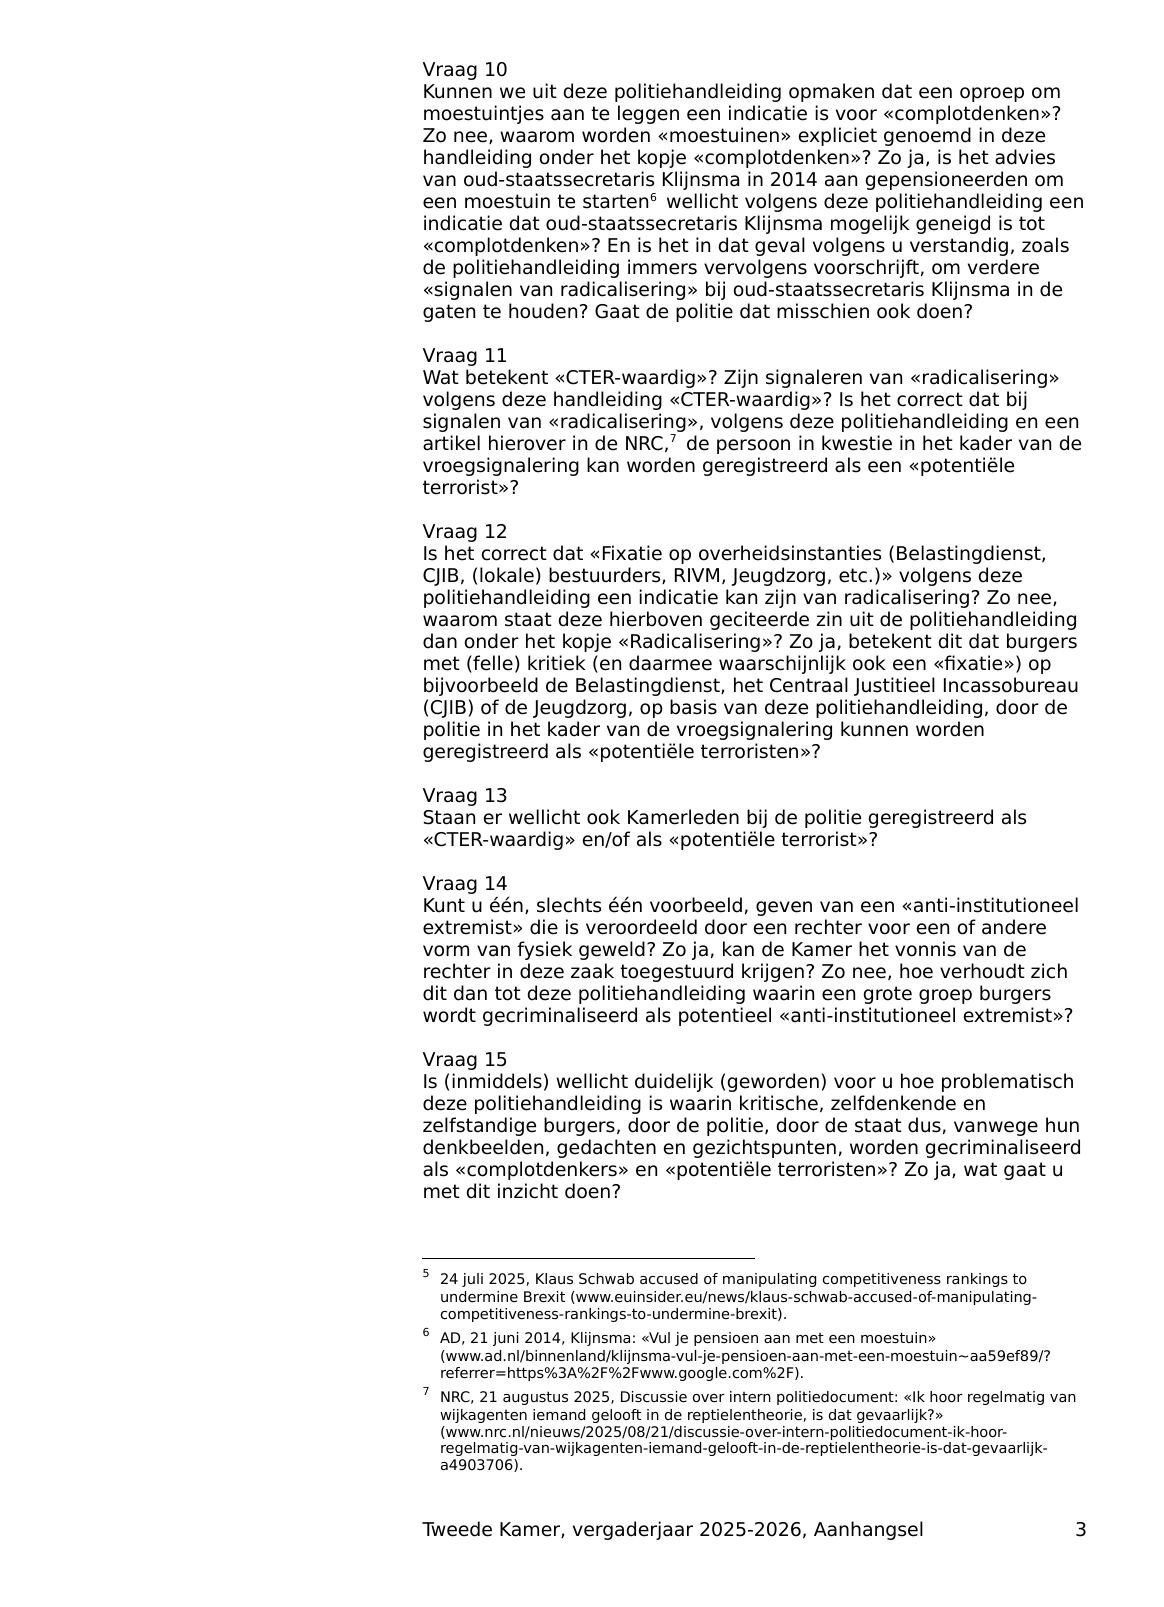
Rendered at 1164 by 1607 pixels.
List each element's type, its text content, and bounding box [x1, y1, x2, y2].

text Staan er wellicht ook Kamerleden bij de politie geregistreerd als «CTER-waardig» en/of als «potentiële terrorist»? [422, 807, 1087, 851]
text Vraag 15 [422, 1049, 1087, 1071]
text Vraag 13 [422, 785, 1087, 807]
text Kunnen we uit deze politiehandleiding opmaken dat een oproep om moestuintjes aan te leggen een indicatie is voor «complotdenken»? Zo nee, waarom worden «moestuinen» expliciet genoemd in deze handleiding onder het kopje «complotdenken»? Zo ja, is het advies van oud-staatssecretaris Klijnsma in 2014 aan gepensioneerden om een moestuin te starten wellicht volgens deze politiehandleiding een indicatie dat oud-staatssecretaris Klijnsma mogelijk geneigd is tot «complotdenken»? En is het in dat geval volgens u verstandig, zoals de politiehandleiding immers vervolgens voorschrijft, om verdere «signalen van radicalisering» bij oud-staatssecretaris Klijnsma in de gaten te houden? Gaat de politie dat misschien ook doen? [422, 81, 1087, 323]
text Vraag 14 [422, 873, 1087, 895]
text Is (inmiddels) wellicht duidelijk (geworden) voor u hoe problematisch deze politiehandleiding is waarin kritische, zelfdenkende en zelfstandige burgers, door de politie, door de staat dus, vanwege hun denkbeelden, gedachten en gezichtspunten, worden gecriminaliseerd als «complotdenkers» en «potentiële terroristen»? Zo ja, wat gaat u met dit inzicht doen? [422, 1071, 1087, 1203]
text NRC, 21 augustus 2025, Discussie over intern politiedocument: «Ik hoor regelmatig van wijkagenten iemand gelooft in de reptielentheorie, is dat gevaarlijk?» (www.nrc.nl/nieuws/2025/08/21/discussie-over-intern-politiedocument-ik-hoor-regelmatig-van-wijkagenten-iemand-gelooft-in-de-reptielentheorie-is-dat-gevaarlijk-a4903706). [422, 1385, 1087, 1474]
text Kunt u één, slechts één voorbeeld, geven van een «anti-institutioneel extremist» die is veroordeeld door een rechter voor een of andere vorm van fysiek geweld? Zo ja, kan de Kamer het vonnis van de rechter in deze zaak toegestuurd krijgen? Zo nee, hoe verhoudt zich dit dan tot deze politiehandleiding waarin een grote groep burgers wordt gecriminaliseerd als potentieel «anti-institutioneel extremist»? [422, 895, 1087, 1027]
text Is het correct dat «Fixatie op overheidsinstanties (Belastingdienst, CJIB, (lokale) bestuurders, RIVM, Jeugdzorg, etc.)» volgens deze politiehandleiding een indicatie kan zijn van radicalisering? Zo nee, waarom staat deze hierboven geciteerde zin uit de politiehandleiding dan onder het kopje «Radicalisering»? Zo ja, betekent dit dat burgers met (felle) kritiek (en daarmee waarschijnlijk ook een «fixatie») op bijvoorbeeld de Belastingdienst, het Centraal Justitieel Incassobureau (CJIB) of de Jeugdzorg, op basis van deze politiehandleiding, door de politie in het kader van de vroegsignalering kunnen worden geregistreerd als «potentiële terroristen»? [422, 543, 1087, 763]
text Vraag 12 [422, 521, 1087, 543]
text Wat betekent «CTER-waardig»? Zijn signaleren van «radicalisering» volgens deze handleiding «CTER-waardig»? Is het correct dat bij signalen van «radicalisering», volgens deze politiehandleiding en een artikel hierover in de NRC, de persoon in kwestie in het kader van de vroegsignalering kan worden geregistreerd als een «potentiële terrorist»? [422, 367, 1087, 499]
text Vraag 10 [422, 59, 1087, 81]
text Vraag 11 [422, 345, 1087, 367]
text 24 juli 2025, Klaus Schwab accused of manipulating competitiveness rankings to undermine Brexit (www.euinsider.eu/news/klaus-schwab-accused-of-manipulating-competitiveness-rankings-to-undermine-brexit). [422, 1267, 1087, 1323]
text AD, 21 juni 2014, Klijnsma: «Vul je pensioen aan met een moestuin» (www.ad.nl/binnenland/klijnsma-vul-je-pensioen-aan-met-een-moestuin~aa59ef89/?referrer=https%3A%2F%2Fwww.google.com%2F). [422, 1326, 1087, 1382]
